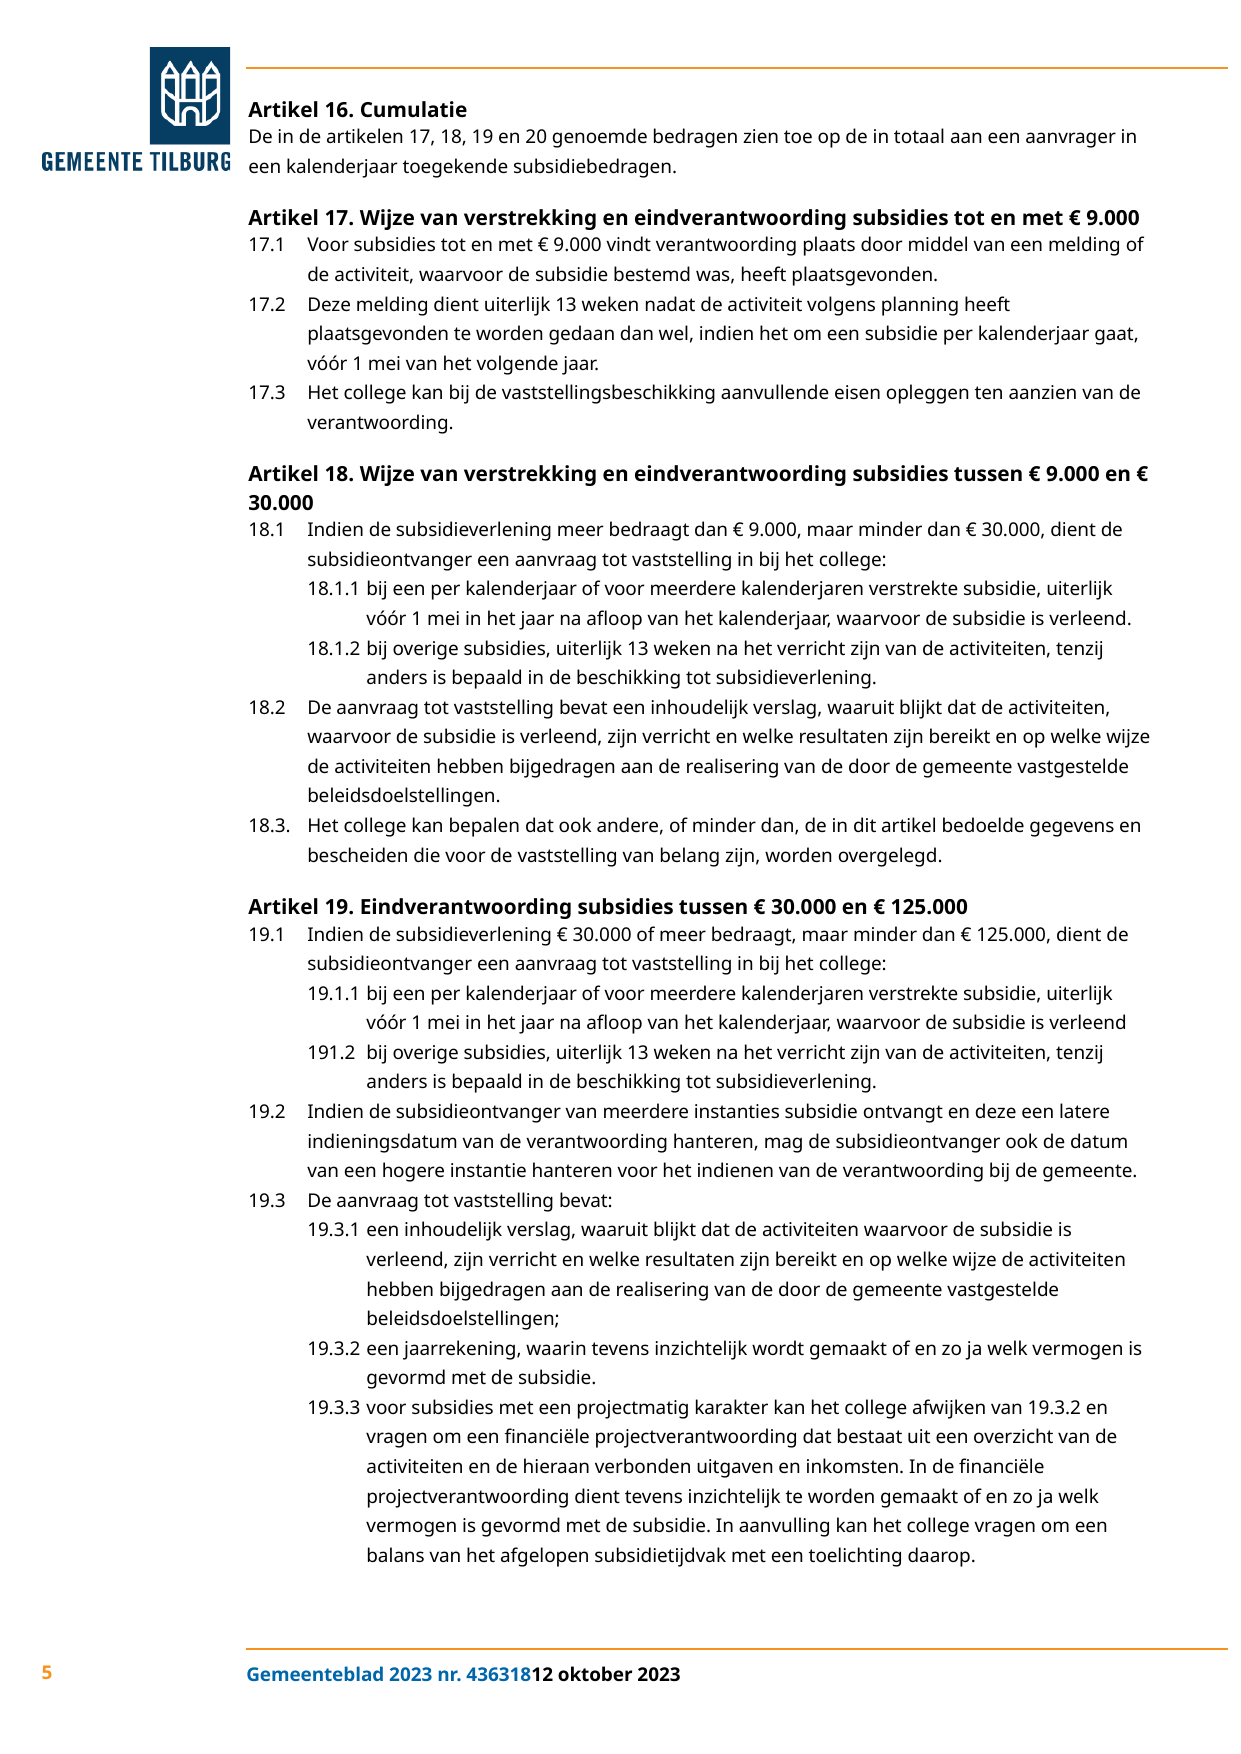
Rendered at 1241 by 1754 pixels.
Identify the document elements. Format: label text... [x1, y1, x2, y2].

text Artikel 17. Wijze van verstrekking en eindverantwoording subsidies tot en met € 9.000 [248, 203, 1152, 232]
list Deze melding dient uiterlijk 13 weken nadat de activiteit volgens planning heeft plaatsgevonden te worden gedaan dan wel, indien het om een subsidie per kalenderjaar gaat, vóór 1 mei van het volgende jaar. [248, 291, 1152, 376]
picture [41, 47, 231, 172]
list een jaarrekening, waarin tevens inzichtelijk wordt gemaakt of en zo ja welk vermogen is gevormd met de subsidie. [307, 1335, 1152, 1390]
list bij overige subsidies, uiterlijk 13 weken na het verricht zijn van de activiteiten, tenzij anders is bepaald in de beschikking tot subsidieverlening. [307, 635, 1152, 690]
list een inhoudelijk verslag, waaruit blijkt dat de activiteiten waarvoor de subsidie is verleend, zijn verricht en welke resultaten zijn bereikt en op welke wijze de activiteiten hebben bijgedragen aan de realisering van de door de gemeente vastgestelde beleidsdoelstellingen; [307, 1217, 1152, 1331]
list Indien de subsidieontvanger van meerdere instanties subsidie ontvangt en deze een latere indieningsdatum van de verantwoording hanteren, mag de subsidieontvanger ook de datum van een hogere instantie hanteren voor het indienen van de verantwoording bij de gemeente. [248, 1098, 1152, 1183]
list De aanvraag tot vaststelling bevat een inhoudelijk verslag, waaruit blijkt dat de activiteiten, waarvoor de subsidie is verleend, zijn verricht en welke resultaten zijn bereikt en op welke wijze de activiteiten hebben bijgedragen aan de realisering van de door de gemeente vastgestelde beleidsdoelstellingen. [248, 694, 1152, 808]
list Het college kan bij de vaststellingsbeschikking aanvullende eisen opleggen ten aanzien van de verantwoording. [248, 379, 1152, 435]
list Voor subsidies tot en met € 9.000 vindt verantwoording plaats door middel van een melding of de activiteit, waarvoor de subsidie bestemd was, heeft plaatsgevonden. [248, 232, 1152, 287]
text De in de artikelen 17, 18, 19 en 20 genoemde bedragen zien toe op de in totaal aan een aanvrager in een kalenderjaar toegekende subsidiebedragen. [248, 123, 1152, 178]
list bij overige subsidies, uiterlijk 13 weken na het verricht zijn van de activiteiten, tenzij anders is bepaald in de beschikking tot subsidieverlening. [307, 1039, 1152, 1094]
list De aanvraag tot vaststelling bevat: [248, 1187, 1152, 1213]
list Het college kan bepalen dat ook andere, of minder dan, de in dit artikel bedoelde gegevens en bescheiden die voor de vaststelling van belang zijn, worden overgelegd. [248, 812, 1152, 868]
text Artikel 18. Wijze van verstrekking en eindverantwoording subsidies tussen € 9.000 en € 30.000 [248, 459, 1152, 516]
list bij een per kalenderjaar of voor meerdere kalenderjaren verstrekte subsidie, uiterlijk vóór 1 mei in het jaar na afloop van het kalenderjaar, waarvoor de subsidie is verleend [307, 980, 1152, 1035]
list voor subsidies met een projectmatig karakter kan het college afwijken van 19.3.2 en vragen om een financiële projectverantwoording dat bestaat uit een overzicht van de activiteiten en de hieraan verbonden uitgaven en inkomsten. In de financiële projectverantwoording dient tevens inzichtelijk te worden gemaakt of en zo ja welk vermogen is gevormd met de subsidie. In aanvulling kan het college vragen om een balans van het afgelopen subsidietijdvak met een toelichting daarop. [307, 1394, 1152, 1568]
text Artikel 16. Cumulatie [248, 95, 1152, 123]
list bij een per kalenderjaar of voor meerdere kalenderjaren verstrekte subsidie, uiterlijk vóór 1 mei in het jaar na afloop van het kalenderjaar, waarvoor de subsidie is verleend. [307, 576, 1152, 631]
list Indien de subsidieverlening € 30.000 of meer bedraagt, maar minder dan € 125.000, dient de subsidieontvanger een aanvraag tot vaststelling in bij het college: [248, 921, 1152, 976]
text Artikel 19. Eindverantwoording subsidies tussen € 30.000 en € 125.000 [248, 892, 1152, 921]
list Indien de subsidieverlening meer bedraagt dan € 9.000, maar minder dan € 30.000, dient de subsidieontvanger een aanvraag tot vaststelling in bij het college: [248, 516, 1152, 572]
